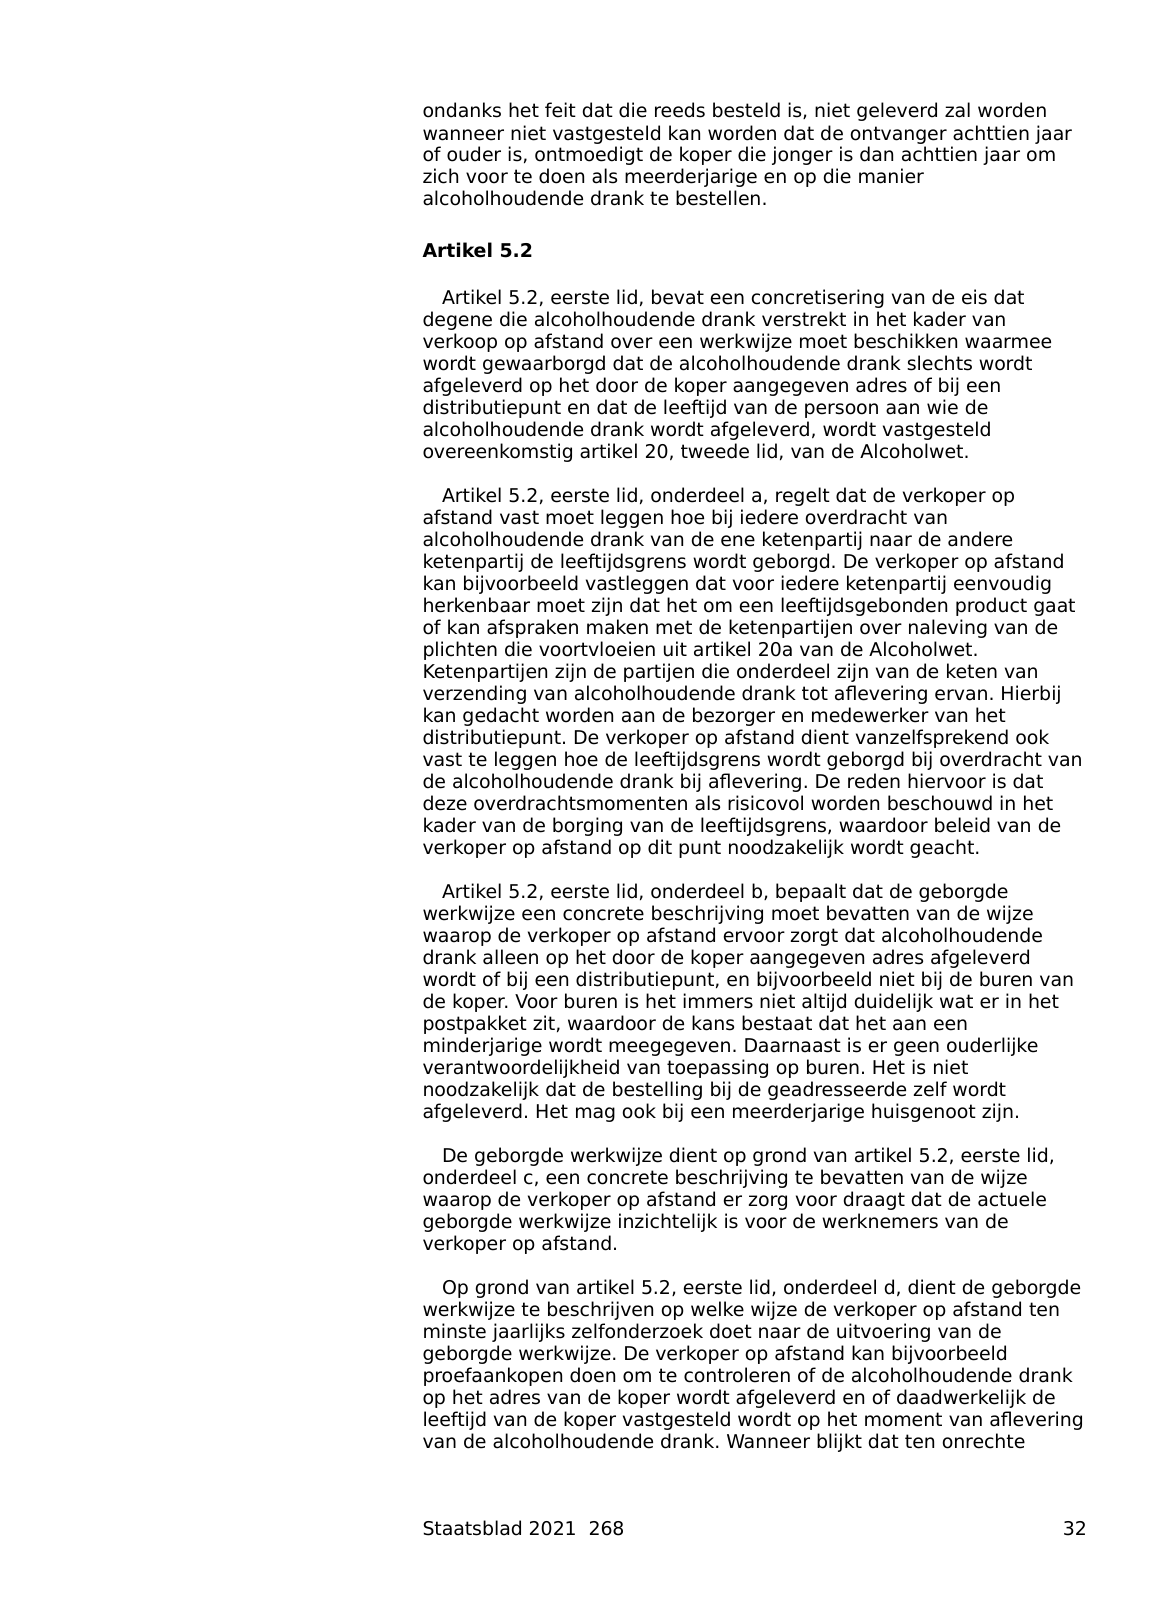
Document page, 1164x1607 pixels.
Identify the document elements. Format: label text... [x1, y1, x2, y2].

text Artikel 5.2, eerste lid, onderdeel b, bepaalt dat de geborgde werkwijze een concrete beschrijving moet bevatten van de wijze waarop de verkoper op afstand ervoor zorgt dat alcoholhoudende drank alleen op het door de koper aangegeven adres afgeleverd wordt of bij een distributiepunt, en bijvoorbeeld niet bij de buren van de koper. Voor buren is het immers niet altijd duidelijk wat er in het postpakket zit, waardoor de kans bestaat dat het aan een minderjarige wordt meegegeven. Daarnaast is er geen ouderlijke verantwoordelijkheid van toepassing op buren. Het is niet noodzakelijk dat de bestelling bij de geadresseerde zelf wordt afgeleverd. Het mag ook bij een meerderjarige huisgenoot zijn. [422, 881, 1087, 1123]
text Op grond van artikel 5.2, eerste lid, onderdeel d, dient de geborgde werkwijze te beschrijven op welke wijze de verkoper op afstand ten minste jaarlijks zelfonderzoek doet naar de uitvoering van de geborgde werkwijze. De verkoper op afstand kan bijvoorbeeld proefaankopen doen om te controleren of de alcoholhoudende drank op het adres van de koper wordt afgeleverd en of daadwerkelijk de leeftijd van de koper vastgesteld wordt op het moment van aflevering van de alcoholhoudende drank. Wanneer blijkt dat ten onrechte [422, 1277, 1087, 1453]
text Artikel 5.2, eerste lid, onderdeel a, regelt dat de verkoper op afstand vast moet leggen hoe bij iedere overdracht van alcoholhoudende drank van de ene ketenpartij naar de andere ketenpartij de leeftijdsgrens wordt geborgd. De verkoper op afstand kan bijvoorbeeld vastleggen dat voor iedere ketenpartij eenvoudig herkenbaar moet zijn dat het om een leeftijdsgebonden product gaat of kan afspraken maken met de ketenpartijen over naleving van de plichten die voortvloeien uit artikel 20a van de Alcoholwet. Ketenpartijen zijn de partijen die onderdeel zijn van de keten van verzending van alcoholhoudende drank tot aflevering ervan. Hierbij kan gedacht worden aan de bezorger en medewerker van het distributiepunt. De verkoper op afstand dient vanzelfsprekend ook vast te leggen hoe de leeftijdsgrens wordt geborgd bij overdracht van de alcoholhoudende drank bij aflevering. De reden hiervoor is dat deze overdrachtsmomenten als risicovol worden beschouwd in het kader van de borging van de leeftijdsgrens, waardoor beleid van de verkoper op afstand op dit punt noodzakelijk wordt geacht. [422, 485, 1087, 859]
subtitle Artikel 5.2 [422, 240, 1087, 262]
text De geborgde werkwijze dient op grond van artikel 5.2, eerste lid, onderdeel c, een concrete beschrijving te bevatten van de wijze waarop de verkoper op afstand er zorg voor draagt dat de actuele geborgde werkwijze inzichtelijk is voor de werknemers van de verkoper op afstand. [422, 1145, 1087, 1255]
text Artikel 5.2, eerste lid, bevat een concretisering van de eis dat degene die alcoholhoudende drank verstrekt in het kader van verkoop op afstand over een werkwijze moet beschikken waarmee wordt gewaarborgd dat de alcoholhoudende drank slechts wordt afgeleverd op het door de koper aangegeven adres of bij een distributiepunt en dat de leeftijd van de persoon aan wie de alcoholhoudende drank wordt afgeleverd, wordt vastgesteld overeenkomstig artikel 20, tweede lid, van de Alcoholwet. [422, 287, 1087, 463]
text ondanks het feit dat die reeds besteld is, niet geleverd zal worden wanneer niet vastgesteld kan worden dat de ontvanger achttien jaar of ouder is, ontmoedigt de koper die jonger is dan achttien jaar om zich voor te doen als meerderjarige en op die manier alcoholhoudende drank te bestellen. [422, 100, 1087, 210]
